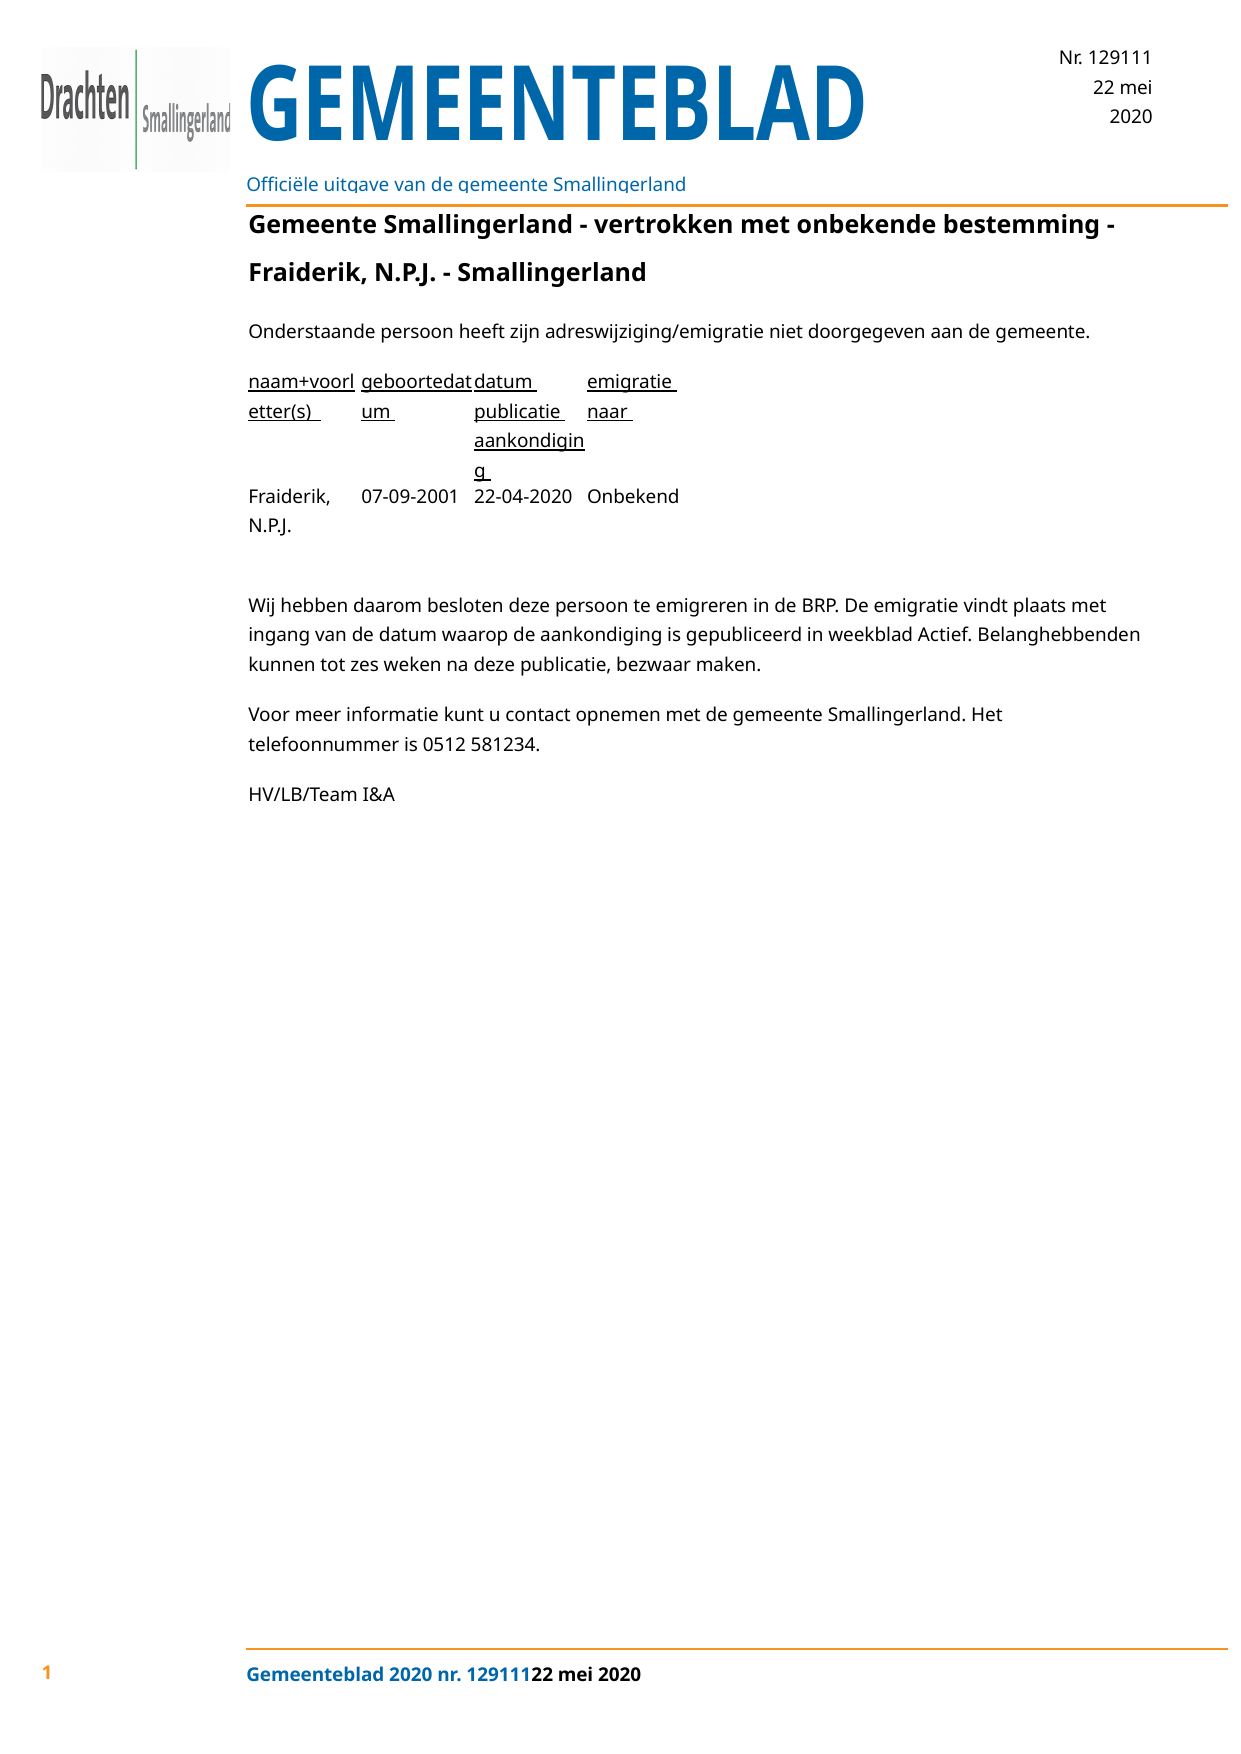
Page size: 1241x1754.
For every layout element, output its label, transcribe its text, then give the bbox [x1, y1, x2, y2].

text Voor meer informatie kunt u contact opnemen met de gemeente Smallingerland. Het telefoonnummer is 0512 581234. [248, 701, 1152, 757]
table_header datum publicatie aankondiging [474, 369, 587, 483]
text Wij hebben daarom besloten deze persoon te emigreren in de BRP. De emigratie vindt plaats met ingang van de datum waarop de aankondiging is gepubliceerd in weekblad Actief. Belanghebbenden kunnen tot zes weken na deze publicatie, bezwaar maken. [248, 592, 1152, 677]
table_cell Fraiderik, N.P.J. [248, 483, 361, 538]
picture [41, 47, 231, 172]
table_header geboortedatum [361, 369, 474, 483]
text HV/LB/Team I&A [248, 781, 1152, 807]
table_cell 07-09-2001 [361, 483, 474, 538]
table_cell Onbekend [587, 483, 700, 538]
text Gemeente Smallingerland - vertrokken met onbekende bestemming - Fraiderik, N.P.J. - Smallingerland [248, 207, 1152, 288]
text Onderstaande persoon heeft zijn adreswijziging/emigratie niet doorgegeven aan de gemeente. [248, 318, 1152, 344]
table_header emigratie naar [587, 369, 700, 483]
table_header naam+voorletter(s) [248, 369, 361, 483]
table_cell 22-04-2020 [474, 483, 587, 538]
